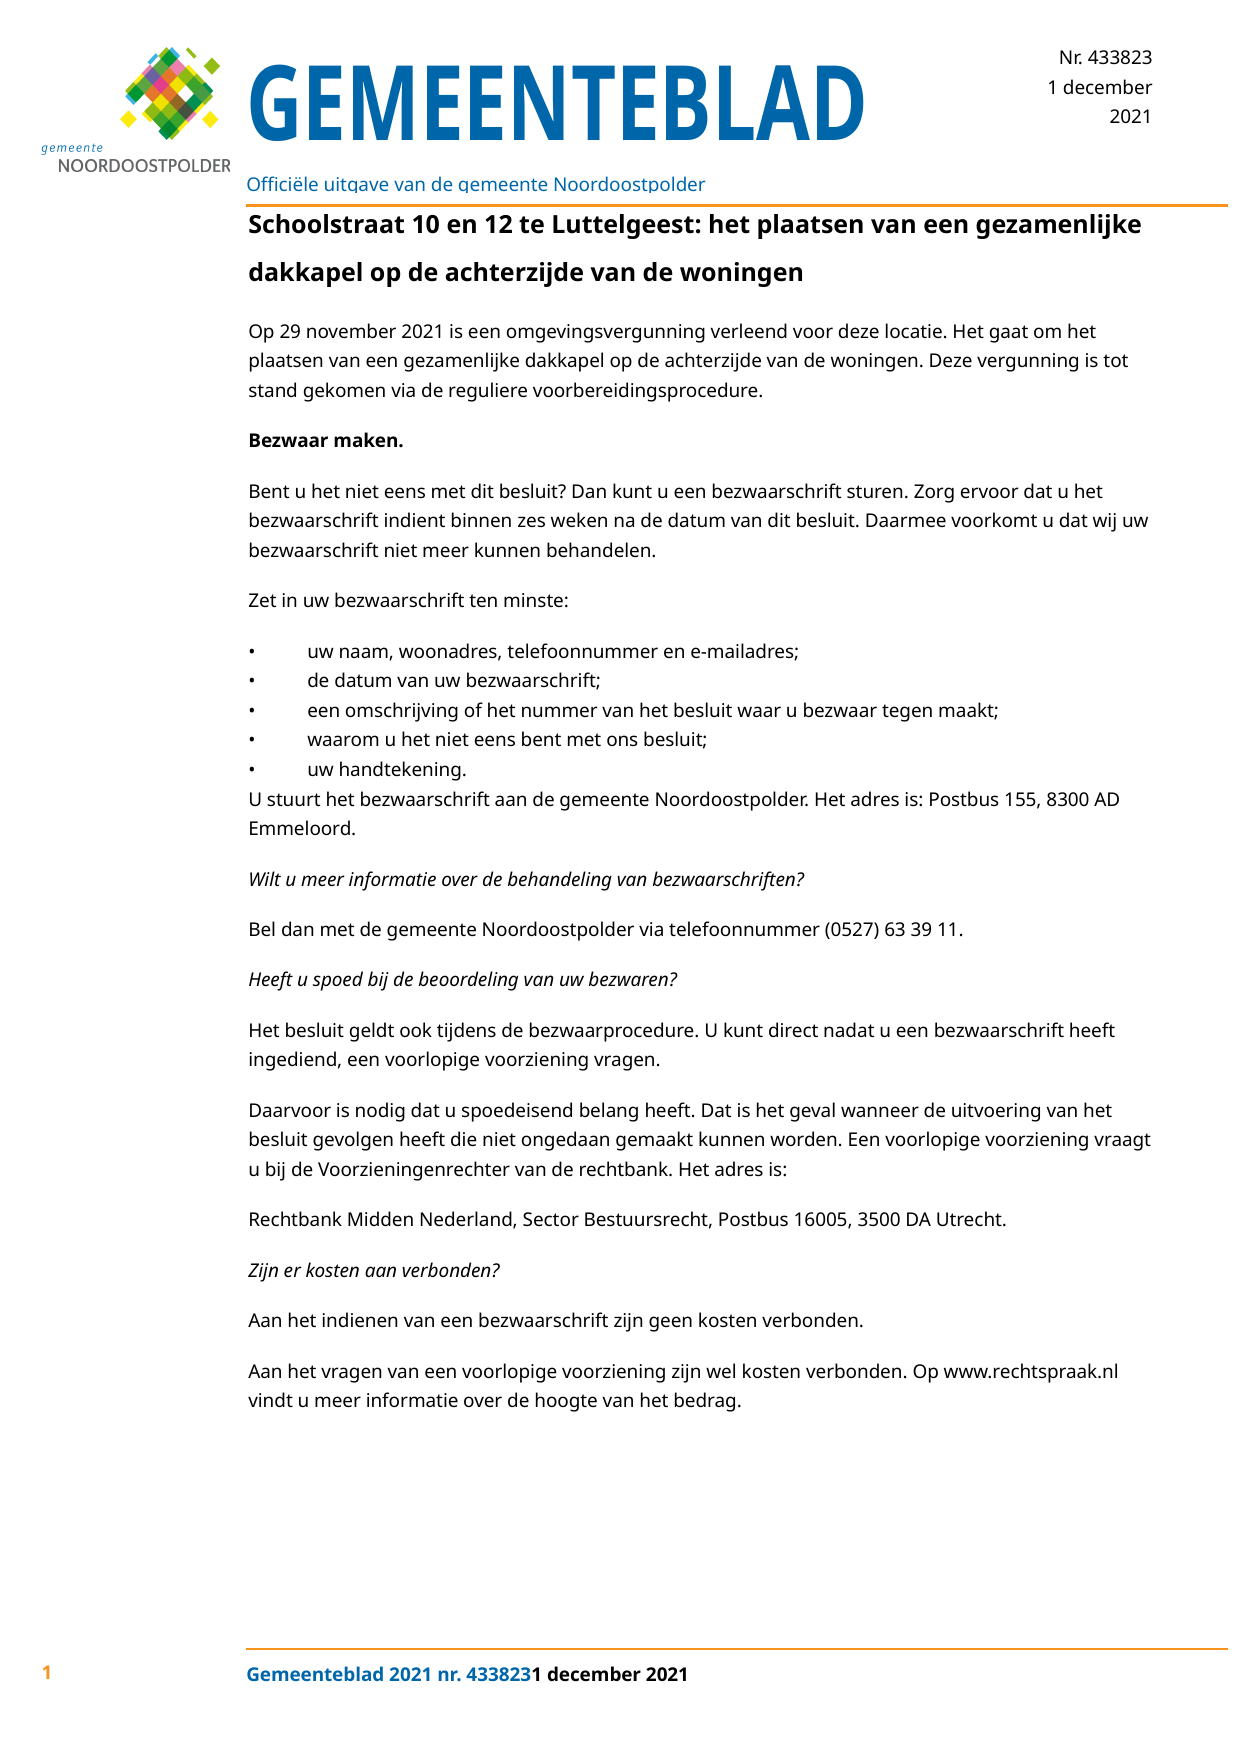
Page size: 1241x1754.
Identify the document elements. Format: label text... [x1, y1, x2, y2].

list uw naam, woonadres, telefoonnummer en e-mailadres; [248, 638, 1152, 664]
text Het besluit geldt ook tijdens de bezwaarprocedure. U kunt direct nadat u een bezwaarschrift heeft ingediend, een voorlopige voorziening vragen. [248, 1017, 1152, 1072]
text Heeft u spoed bij de beoordeling van uw bezwaren? [248, 967, 1152, 992]
list de datum van uw bezwaarschrift; [248, 667, 1152, 693]
text Zet in uw bezwaarschrift ten minste: [248, 587, 1152, 613]
text Zijn er kosten aan verbonden? [248, 1257, 1152, 1283]
text Rechtbank Midden Nederland, Sector Bestuursrecht, Postbus 16005, 3500 DA Utrecht. [248, 1207, 1152, 1232]
text Aan het vragen van een voorlopige voorziening zijn wel kosten verbonden. Op www.rechtspraak.nl vindt u meer informatie over de hoogte van het bedrag. [248, 1358, 1152, 1413]
list een omschrijving of het nummer van het besluit waar u bezwaar tegen maakt; [248, 697, 1152, 723]
list uw handtekening. [248, 756, 1152, 782]
text Bezwaar maken. [248, 427, 1152, 453]
text Aan het indienen van een bezwaarschrift zijn geen kosten verbonden. [248, 1307, 1152, 1333]
text Bent u het niet eens met dit besluit? Dan kunt u een bezwaarschrift sturen. Zorg ervoor dat u het bezwaarschrift indient binnen zes weken na de datum van dit besluit. Daarmee voorkomt u dat wij uw bezwaarschrift niet meer kunnen behandelen. [248, 478, 1152, 563]
picture [41, 47, 231, 172]
text U stuurt het bezwaarschrift aan de gemeente Noordoostpolder. Het adres is: Postbus 155, 8300 AD Emmeloord. [248, 786, 1152, 841]
text Wilt u meer informatie over de behandeling van bezwaarschriften? [248, 866, 1152, 892]
text Daarvoor is nodig dat u spoedeisend belang heeft. Dat is het geval wanneer de uitvoering van het besluit gevolgen heeft die niet ongedaan gemaakt kunnen worden. Een voorlopige voorziening vraagt u bij de Voorzieningenrechter van de rechtbank. Het adres is: [248, 1097, 1152, 1182]
text Bel dan met de gemeente Noordoostpolder via telefoonnummer (0527) 63 39 11. [248, 916, 1152, 942]
text Schoolstraat 10 en 12 te Luttelgeest: het plaatsen van een gezamenlijke dakkapel op de achterzijde van de woningen [248, 207, 1152, 288]
text Op 29 november 2021 is een omgevingsvergunning verleend voor deze locatie. Het gaat om het plaatsen van een gezamenlijke dakkapel op de achterzijde van de woningen. Deze vergunning is tot stand gekomen via de reguliere voorbereidingsprocedure. [248, 318, 1152, 403]
list waarom u het niet eens bent met ons besluit; [248, 727, 1152, 752]
